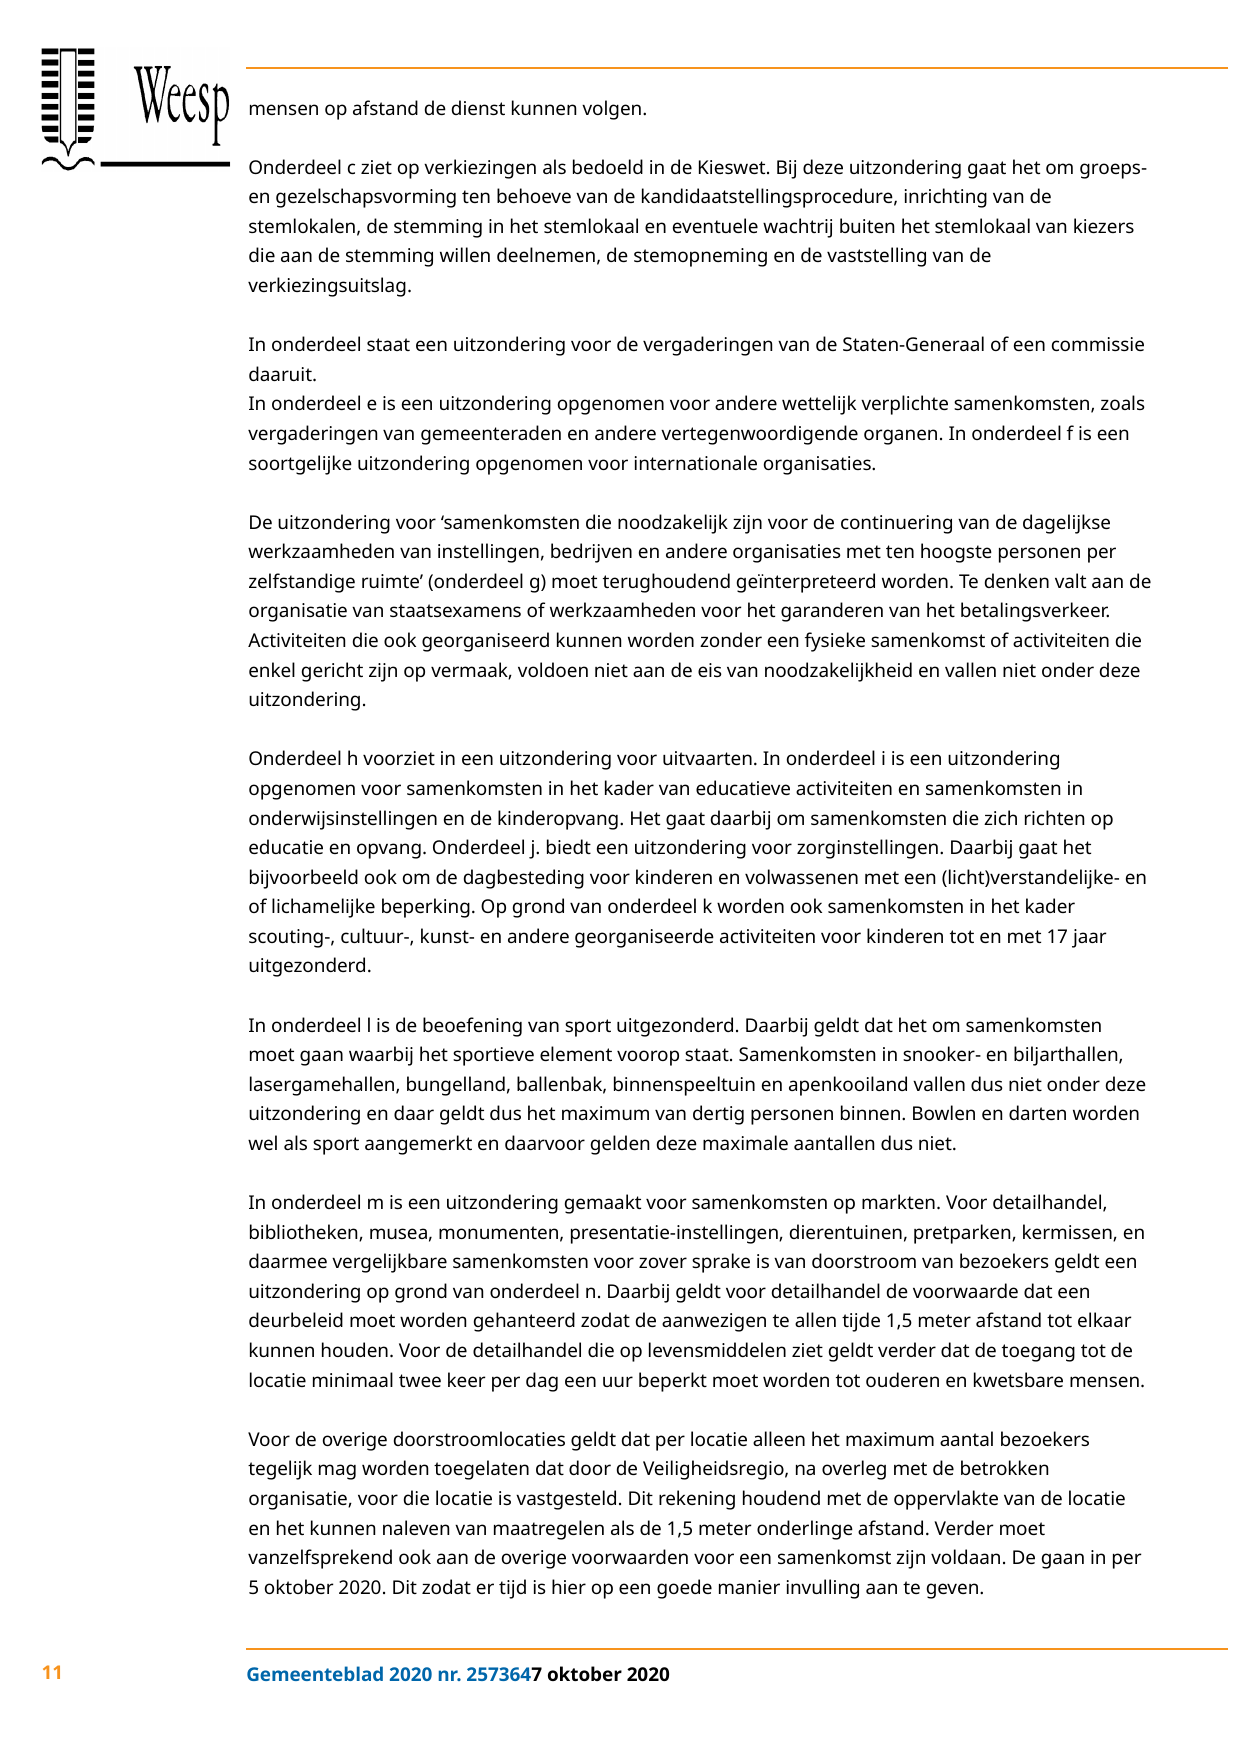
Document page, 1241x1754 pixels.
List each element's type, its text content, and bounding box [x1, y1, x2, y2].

text In onderdeel m is een uitzondering gemaakt voor samenkomsten op markten. Voor detailhandel, bibliotheken, musea, monumenten, presentatie-instellingen, dierentuinen, pretparken, kermissen, en daarmee vergelijkbare samenkomsten voor zover sprake is van doorstroom van bezoekers geldt een uitzondering op grond van onderdeel n. Daarbij geldt voor detailhandel de voorwaarde dat een deurbeleid moet worden gehanteerd zodat de aanwezigen te allen tijde 1,5 meter afstand tot elkaar kunnen houden. Voor de detailhandel die op levensmiddelen ziet geldt verder dat de toegang tot de locatie minimaal twee keer per dag een uur beperkt moet worden tot ouderen en kwetsbare mensen. [248, 1189, 1152, 1393]
text In onderdeel staat een uitzondering voor de vergaderingen van de Staten-Generaal of een commissie daaruit. [248, 331, 1152, 387]
text Onderdeel h voorziet in een uitzondering voor uitvaarten. In onderdeel i is een uitzondering opgenomen voor samenkomsten in het kader van educatieve activiteiten en samenkomsten in onderwijsinstellingen en de kinderopvang. Het gaat daarbij om samenkomsten die zich richten op educatie en opvang. Onderdeel j. biedt een uitzondering voor zorginstellingen. Daarbij gaat het bijvoorbeeld ook om de dagbesteding voor kinderen en volwassenen met een (licht)verstandelijke- en of lichamelijke beperking. Op grond van onderdeel k worden ook samenkomsten in het kader scouting-, cultuur-, kunst- en andere georganiseerde activiteiten voor kinderen tot en met 17 jaar uitgezonderd. [248, 746, 1152, 978]
text Voor de overige doorstroomlocaties geldt dat per locatie alleen het maximum aantal bezoekers tegelijk mag worden toegelaten dat door de Veiligheidsregio, na overleg met de betrokken organisatie, voor die locatie is vastgesteld. Dit rekening houdend met de oppervlakte van de locatie en het kunnen naleven van maatregelen als de 1,5 meter onderlinge afstand. Verder moet vanzelfsprekend ook aan de overige voorwaarden voor een samenkomst zijn voldaan. De gaan in per 5 oktober 2020. Dit zodat er tijd is hier op een goede manier invulling aan te geven. [248, 1426, 1152, 1600]
text In onderdeel e is een uitzondering opgenomen voor andere wettelijk verplichte samenkomsten, zoals vergaderingen van gemeenteraden en andere vertegenwoordigende organen. In onderdeel f is een soortgelijke uitzondering opgenomen voor internationale organisaties. [248, 391, 1152, 476]
text In onderdeel l is de beoefening van sport uitgezonderd. Daarbij geldt dat het om samenkomsten moet gaan waarbij het sportieve element voorop staat. Samenkomsten in snooker- en biljarthallen, lasergamehallen, bungelland, ballenbak, binnenspeeltuin en apenkooiland vallen dus niet onder deze uitzondering en daar geldt dus het maximum van dertig personen binnen. Bowlen en darten worden wel als sport aangemerkt en daarvoor gelden deze maximale aantallen dus niet. [248, 1012, 1152, 1156]
picture [41, 47, 231, 172]
text mensen op afstand de dienst kunnen volgen. [248, 95, 1152, 121]
text Onderdeel c ziet op verkiezingen als bedoeld in de Kieswet. Bij deze uitzondering gaat het om groeps- en gezelschapsvorming ten behoeve van de kandidaatstellingsprocedure, inrichting van de stemlokalen, de stemming in het stemlokaal en eventuele wachtrij buiten het stemlokaal van kiezers die aan de stemming willen deelnemen, de stemopneming en de vaststelling van de verkiezingsuitslag. [248, 154, 1152, 298]
text De uitzondering voor ‘samenkomsten die noodzakelijk zijn voor de continuering van de dagelijkse werkzaamheden van instellingen, bedrijven en andere organisaties met ten hoogste personen per zelfstandige ruimte’ (onderdeel g) moet terughoudend geïnterpreteerd worden. Te denken valt aan de organisatie van staatsexamens of werkzaamheden voor het garanderen van het betalingsverkeer. Activiteiten die ook georganiseerd kunnen worden zonder een fysieke samenkomst of activiteiten die enkel gericht zijn op vermaak, voldoen niet aan de eis van noodzakelijkheid en vallen niet onder deze uitzondering. [248, 509, 1152, 712]
